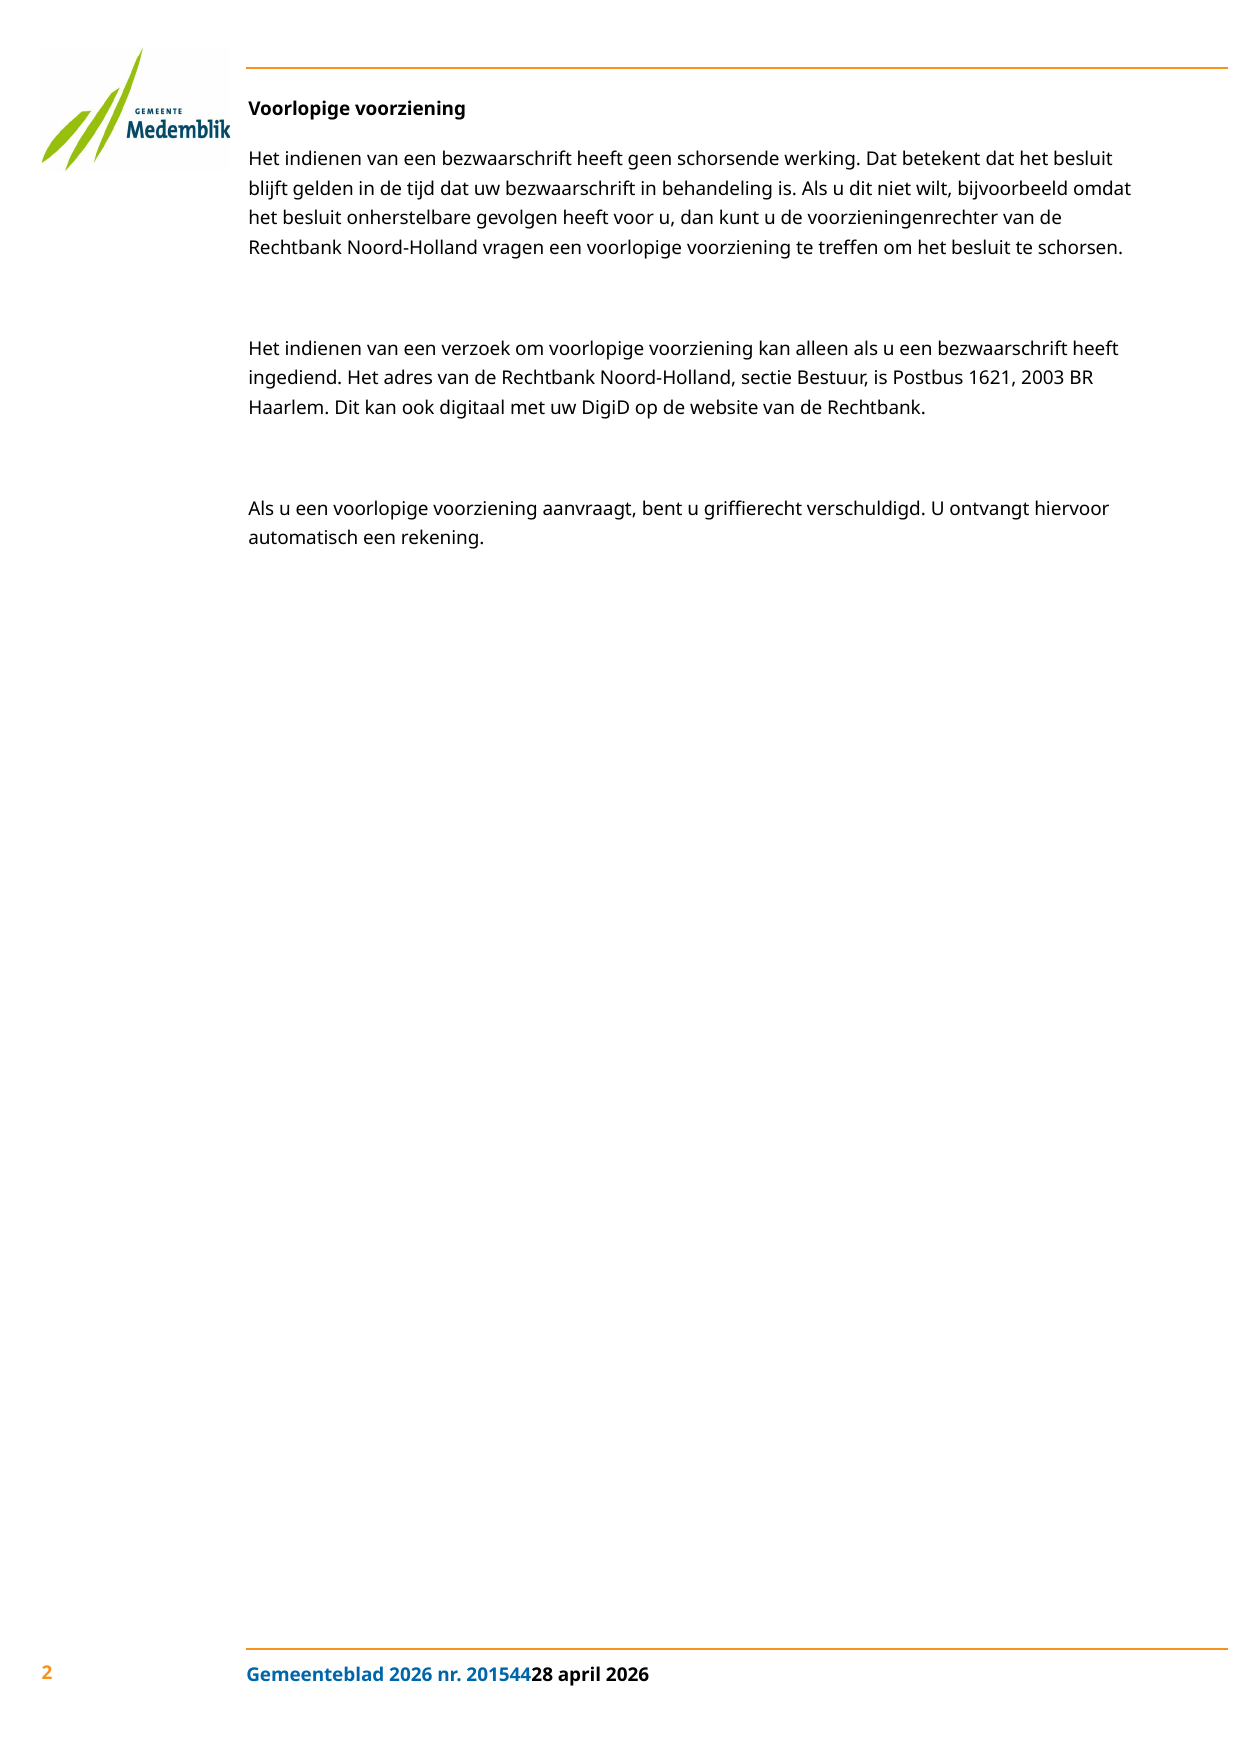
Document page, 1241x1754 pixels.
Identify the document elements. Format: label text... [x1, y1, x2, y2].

text Het indienen van een verzoek om voorlopige voorziening kan alleen als u een bezwaarschrift heeft ingediend. Het adres van de Rechtbank Noord-Holland, sectie Bestuur, is Postbus 1621, 2003 BR Haarlem. Dit kan ook digitaal met uw DigiD op de website van de Rechtbank. [248, 335, 1152, 420]
text Voorlopige voorziening [248, 95, 1152, 121]
text Het indienen van een bezwaarschrift heeft geen schorsende werking. Dat betekent dat het besluit blijft gelden in de tijd dat uw bezwaarschrift in behandeling is. Als u dit niet wilt, bijvoorbeeld omdat het besluit onherstelbare gevolgen heeft voor u, dan kunt u de voorzieningenrechter van de Rechtbank Noord-Holland vragen een voorlopige voorziening te treffen om het besluit te schorsen. [248, 145, 1152, 260]
picture [41, 47, 231, 172]
text Als u een voorlopige voorziening aanvraagt, bent u griffierecht verschuldigd. U ontvangt hiervoor automatisch een rekening. [248, 495, 1152, 550]
